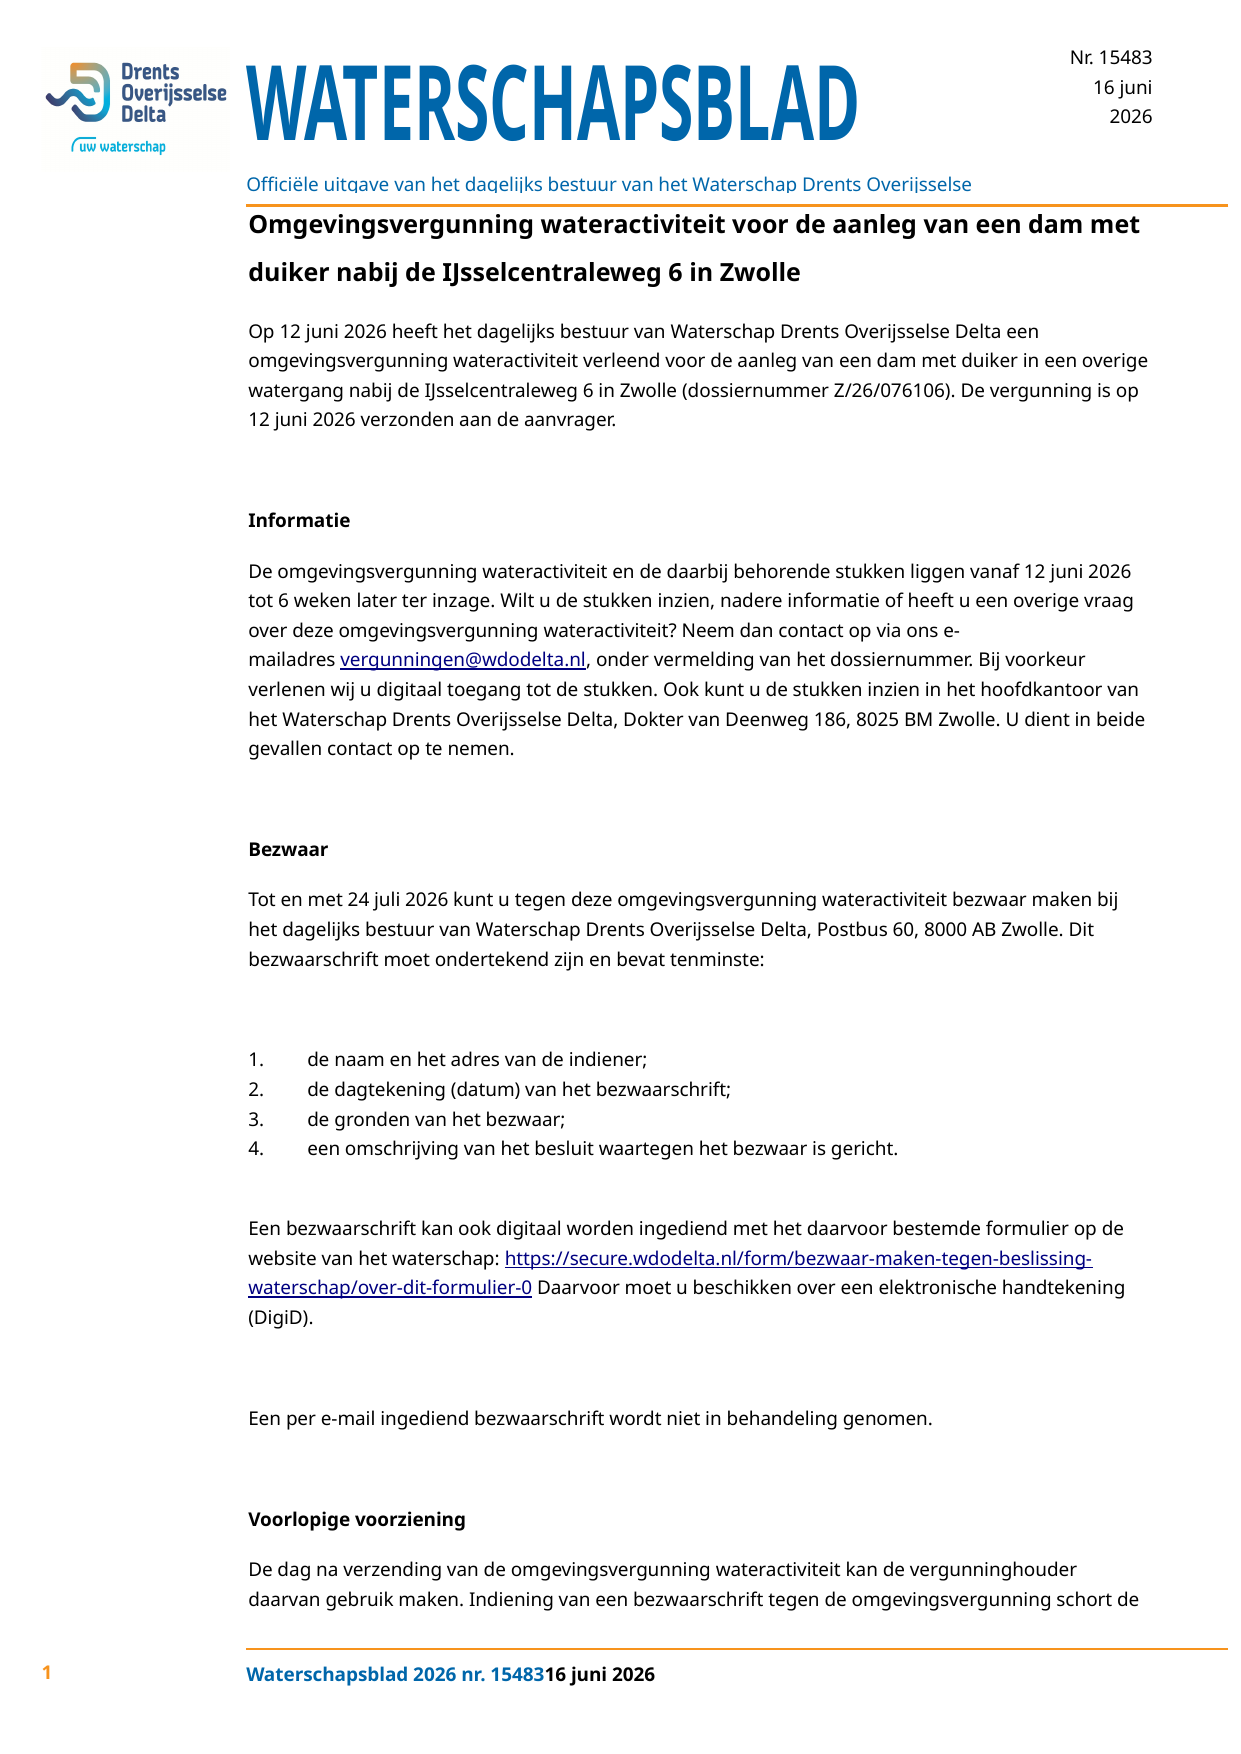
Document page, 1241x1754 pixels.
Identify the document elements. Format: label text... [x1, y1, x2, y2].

list een omschrijving van het besluit waartegen het bezwaar is gericht. [248, 1135, 1152, 1161]
picture [41, 47, 231, 172]
text De omgevingsvergunning wateractiviteit en de daarbij behorende stukken liggen vanaf 12 juni 2026 tot 6 weken later ter inzage. Wilt u de stukken inzien, nadere informatie of heeft u een overige vraag over deze omgevingsvergunning wateractiviteit? Neem dan contact op via ons e-mailadres vergunningen@wdodelta.nl, onder vermelding van het dossiernummer. Bij voorkeur verlenen wij u digitaal toegang tot de stukken. Ook kunt u de stukken inzien in het hoofdkantoor van het Waterschap Drents Overijsselse Delta, Dokter van Deenweg 186, 8025 BM Zwolle. U dient in beide gevallen contact op te nemen. [248, 558, 1152, 761]
text Op 12 juni 2026 heeft het dagelijks bestuur van Waterschap Drents Overijsselse Delta een omgevingsvergunning wateractiviteit verleend voor de aanleg van een dam met duiker in een overige watergang nabij de IJsselcentraleweg 6 in Zwolle (dossiernummer Z/26/076106). De vergunning is op 12 juni 2026 verzonden aan de aanvrager. [248, 318, 1152, 432]
text Bezwaar [248, 836, 1152, 862]
list de gronden van het bezwaar; [248, 1106, 1152, 1132]
text De dag na verzending van de omgevingsvergunning wateractiviteit kan de vergunninghouder daarvan gebruik maken. Indiening van een bezwaarschrift tegen de omgevingsvergunning schort de [248, 1556, 1152, 1612]
list de dagtekening (datum) van het bezwaarschrift; [248, 1076, 1152, 1102]
text Voorlopige voorziening [248, 1506, 1152, 1532]
text Een per e-mail ingediend bezwaarschrift wordt niet in behandeling genomen. [248, 1405, 1152, 1431]
text Informatie [248, 507, 1152, 533]
list de naam en het adres van de indiener; [248, 1047, 1152, 1072]
text Omgevingsvergunning wateractiviteit voor de aanleg van een dam met duiker nabij de IJsselcentraleweg 6 in Zwolle [248, 207, 1152, 288]
text Een bezwaarschrift kan ook digitaal worden ingediend met het daarvoor bestemde formulier op de website van het waterschap: https://secure.wdodelta.nl/form/bezwaar-maken-tegen-beslissing-waterschap/over-dit-formulier-0 Daarvoor moet u beschikken over een elektronische handtekening (DigiD). [248, 1215, 1152, 1330]
text Tot en met 24 juli 2026 kunt u tegen deze omgevingsvergunning wateractiviteit bezwaar maken bij het dagelijks bestuur van Waterschap Drents Overijsselse Delta, Postbus 60, 8000 AB Zwolle. Dit bezwaarschrift moet ondertekend zijn en bevat tenminste: [248, 887, 1152, 972]
